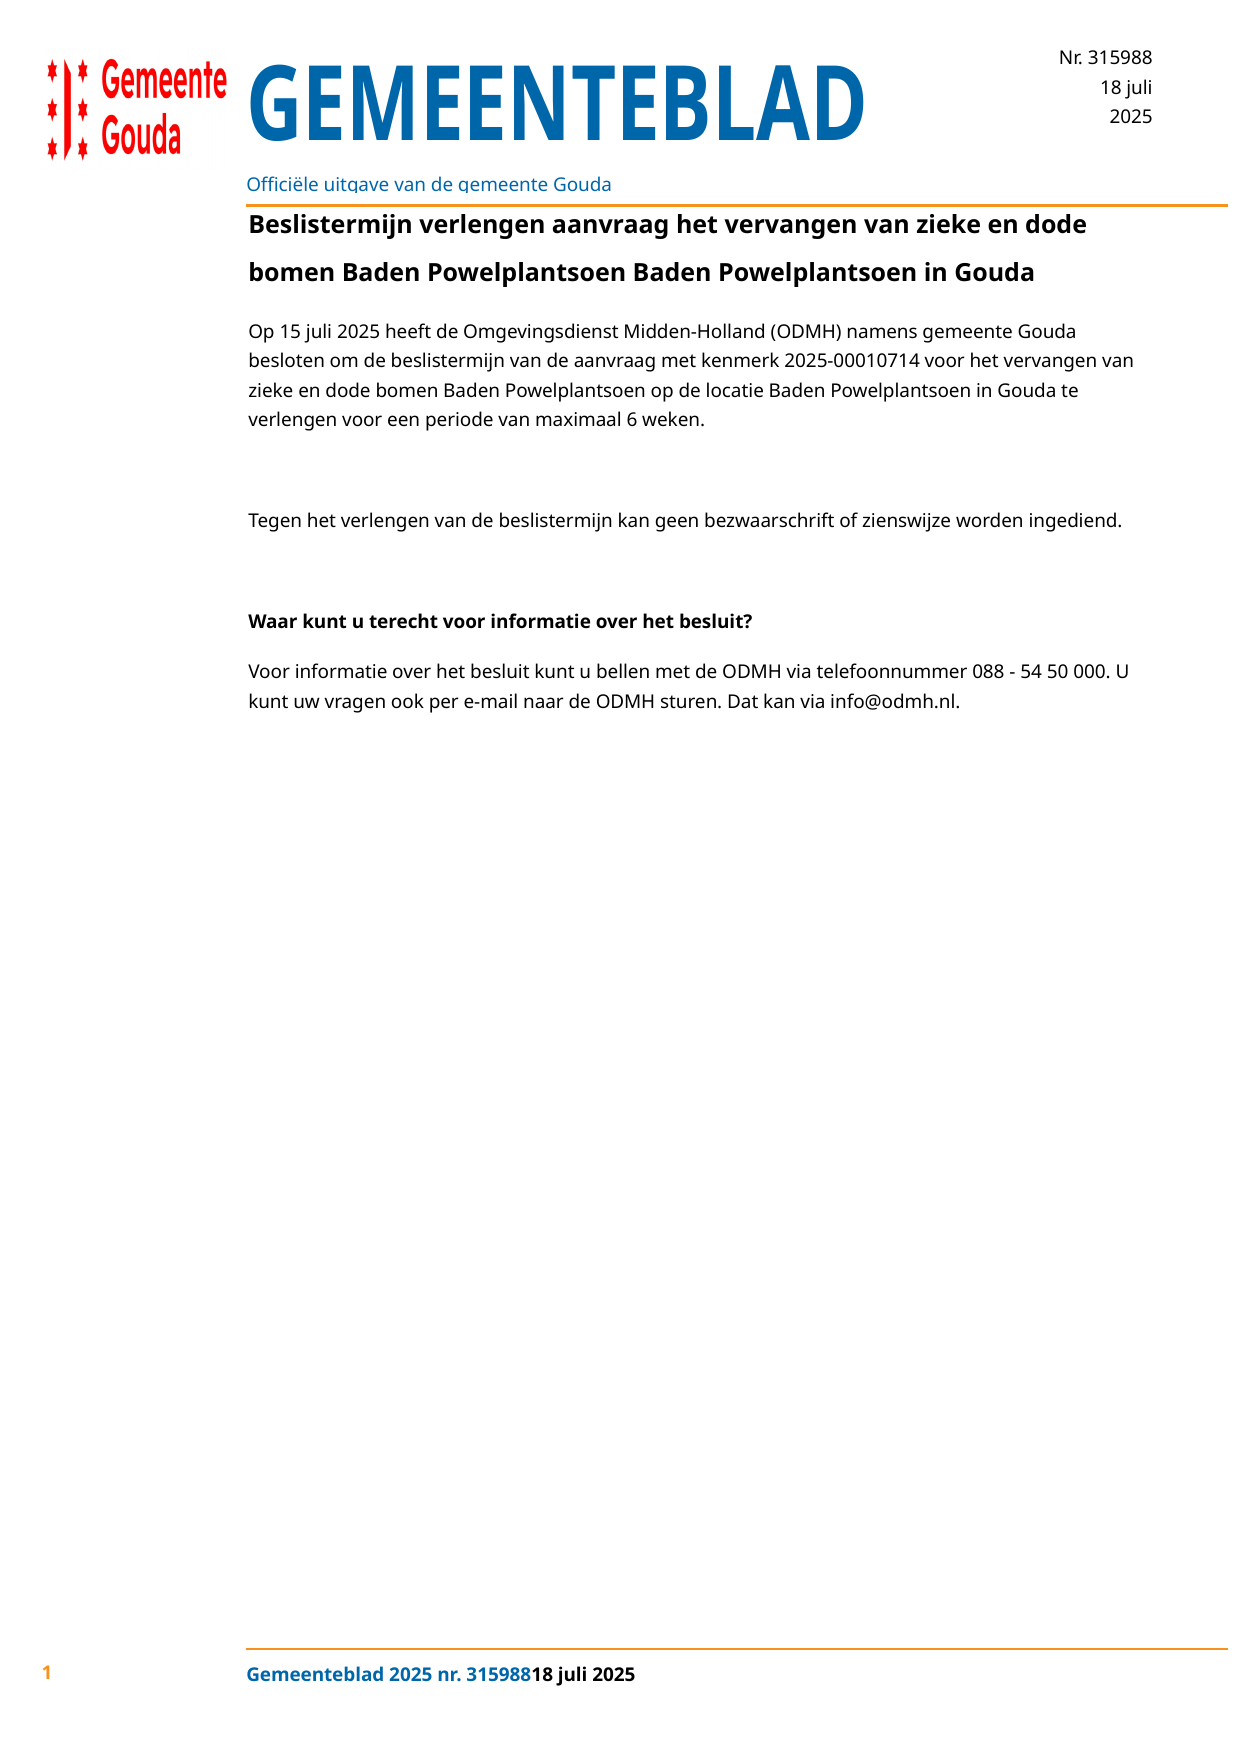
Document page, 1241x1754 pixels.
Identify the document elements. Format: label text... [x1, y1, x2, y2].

text Waar kunt u terecht voor informatie over het besluit? [248, 608, 1152, 634]
picture [41, 47, 231, 172]
text Tegen het verlengen van de beslistermijn kan geen bezwaarschrift of zienswijze worden ingediend. [248, 507, 1152, 533]
text Beslistermijn verlengen aanvraag het vervangen van zieke en dode bomen Baden Powelplantsoen Baden Powelplantsoen in Gouda [248, 207, 1152, 288]
text Voor informatie over het besluit kunt u bellen met de ODMH via telefoonnummer 088 - 54 50 000. U kunt uw vragen ook per e-mail naar de ODMH sturen. Dat kan via info@odmh.nl. [248, 659, 1152, 714]
text Op 15 juli 2025 heeft de Omgevingsdienst Midden-Holland (ODMH) namens gemeente Gouda besloten om de beslistermijn van de aanvraag met kenmerk 2025-00010714 voor het vervangen van zieke en dode bomen Baden Powelplantsoen op de locatie Baden Powelplantsoen in Gouda te verlengen voor een periode van maximaal 6 weken. [248, 318, 1152, 432]
